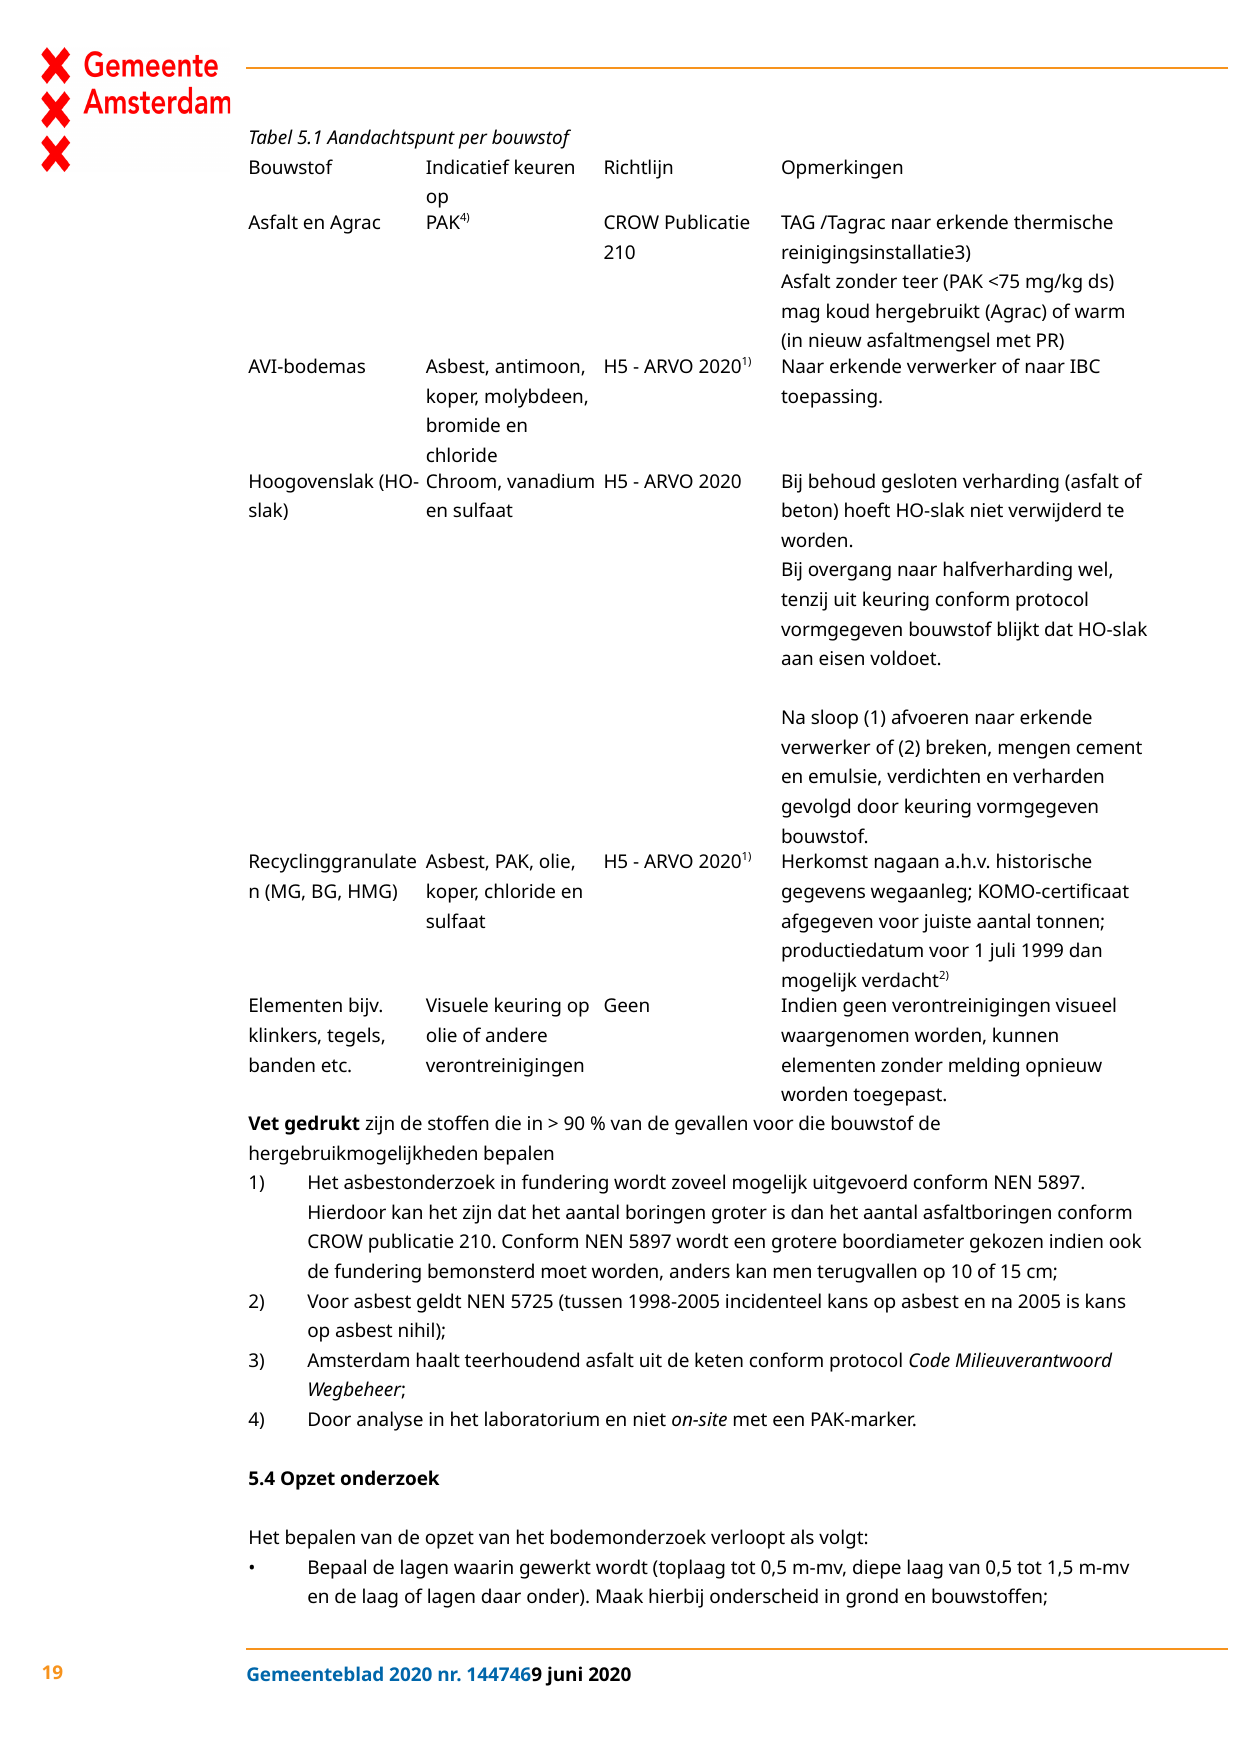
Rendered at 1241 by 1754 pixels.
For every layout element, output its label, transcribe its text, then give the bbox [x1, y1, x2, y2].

table_cell H5 - ARVO 20201) [603, 849, 781, 993]
text 5.4 Opzet onderzoek [248, 1465, 1152, 1491]
table_header Bouwstof [248, 154, 426, 209]
table_cell Asbest, antimoon, koper, molybdeen, bromide en chloride [426, 354, 603, 468]
text Vet gedrukt zijn de stoffen die in > 90 % van de gevallen voor die bouwstof de hergebruikmogelijkheden bepalen [248, 1110, 1152, 1166]
list Voor asbest geldt NEN 5725 (tussen 1998-2005 incidenteel kans op asbest en na 2005 is kans op asbest nihil); [248, 1288, 1152, 1343]
table_cell H5 - ARVO 2020 [603, 468, 781, 849]
picture [41, 47, 231, 172]
list Amsterdam haalt teerhoudend asfalt uit de keten conform protocol Code Milieuverantwoord Wegbeheer; [248, 1347, 1152, 1402]
table_cell Visuele keuring op olie of andere verontreinigingen [426, 993, 603, 1107]
table_cell Elementen bijv. klinkers, tegels, banden etc. [248, 993, 426, 1107]
table_cell CROW Publicatie 210 [603, 209, 781, 353]
table_cell H5 - ARVO 20201) [603, 354, 781, 468]
table_cell Herkomst nagaan a.h.v. historische gegevens wegaanleg; KOMO-certificaat afgegeven voor juiste aantal tonnen; productiedatum voor 1 juli 1999 dan mogelijk verdacht2) [781, 849, 1152, 993]
table_cell PAK4) [426, 209, 603, 353]
table_header Richtlijn [603, 154, 781, 209]
table_cell Indien geen verontreinigingen visueel waargenomen worden, kunnen elementen zonder melding opnieuw worden toegepast. [781, 993, 1152, 1107]
table_cell Chroom, vanadium en sulfaat [426, 468, 603, 849]
list Door analyse in het laboratorium en niet on-site met een PAK-marker. [248, 1406, 1152, 1432]
table_cell Recyclinggranulaten (MG, BG, HMG) [248, 849, 426, 993]
table_cell Geen [603, 993, 781, 1107]
table_cell Naar erkende verwerker of naar IBC toepassing. [781, 354, 1152, 468]
table_header Indicatief keuren op [426, 154, 603, 209]
list Bepaal de lagen waarin gewerkt wordt (toplaag tot 0,5 m-mv, diepe laag van 0,5 tot 1,5 m-mv en de laag of lagen daar onder). Maak hierbij onderscheid in grond en bouwstoffen; [248, 1554, 1152, 1609]
table_cell AVI-bodemas [248, 354, 426, 468]
text Het bepalen van de opzet van het bodemonderzoek verloopt als volgt: [248, 1524, 1152, 1550]
table_cell Bij behoud gesloten verharding (asfalt of beton) hoeft HO-slak niet verwijderd te worden. Bij overgang naar halfverharding wel, tenzij uit keuring conform protocol vormgegeven bouwstof blijkt dat HO-slak aan eisen voldoet. Na sloop (1) afvoeren naar erkende verwerker of (2) breken, mengen cement en emulsie, verdichten en verharden gevolgd door keuring vormgegeven bouwstof. [781, 468, 1152, 849]
table_cell Asfalt en Agrac [248, 209, 426, 353]
text Tabel 5.1 Aandachtspunt per bouwstof [248, 124, 1152, 150]
table_cell Hoogovenslak (HO-slak) [248, 468, 426, 849]
table_header Opmerkingen [781, 154, 1152, 209]
list Het asbestonderzoek in fundering wordt zoveel mogelijk uitgevoerd conform NEN 5897. Hierdoor kan het zijn dat het aantal boringen groter is dan het aantal asfaltboringen conform CROW publicatie 210. Conform NEN 5897 wordt een grotere boordiameter gekozen indien ook de fundering bemonsterd moet worden, anders kan men terugvallen op 10 of 15 cm; [248, 1169, 1152, 1284]
table_cell Asbest, PAK, olie, koper, chloride en sulfaat [426, 849, 603, 993]
table_cell TAG /Tagrac naar erkende thermische reinigingsinstallatie3) Asfalt zonder teer (PAK <75 mg/kg ds) mag koud hergebruikt (Agrac) of warm (in nieuw asfaltmengsel met PR) [781, 209, 1152, 353]
